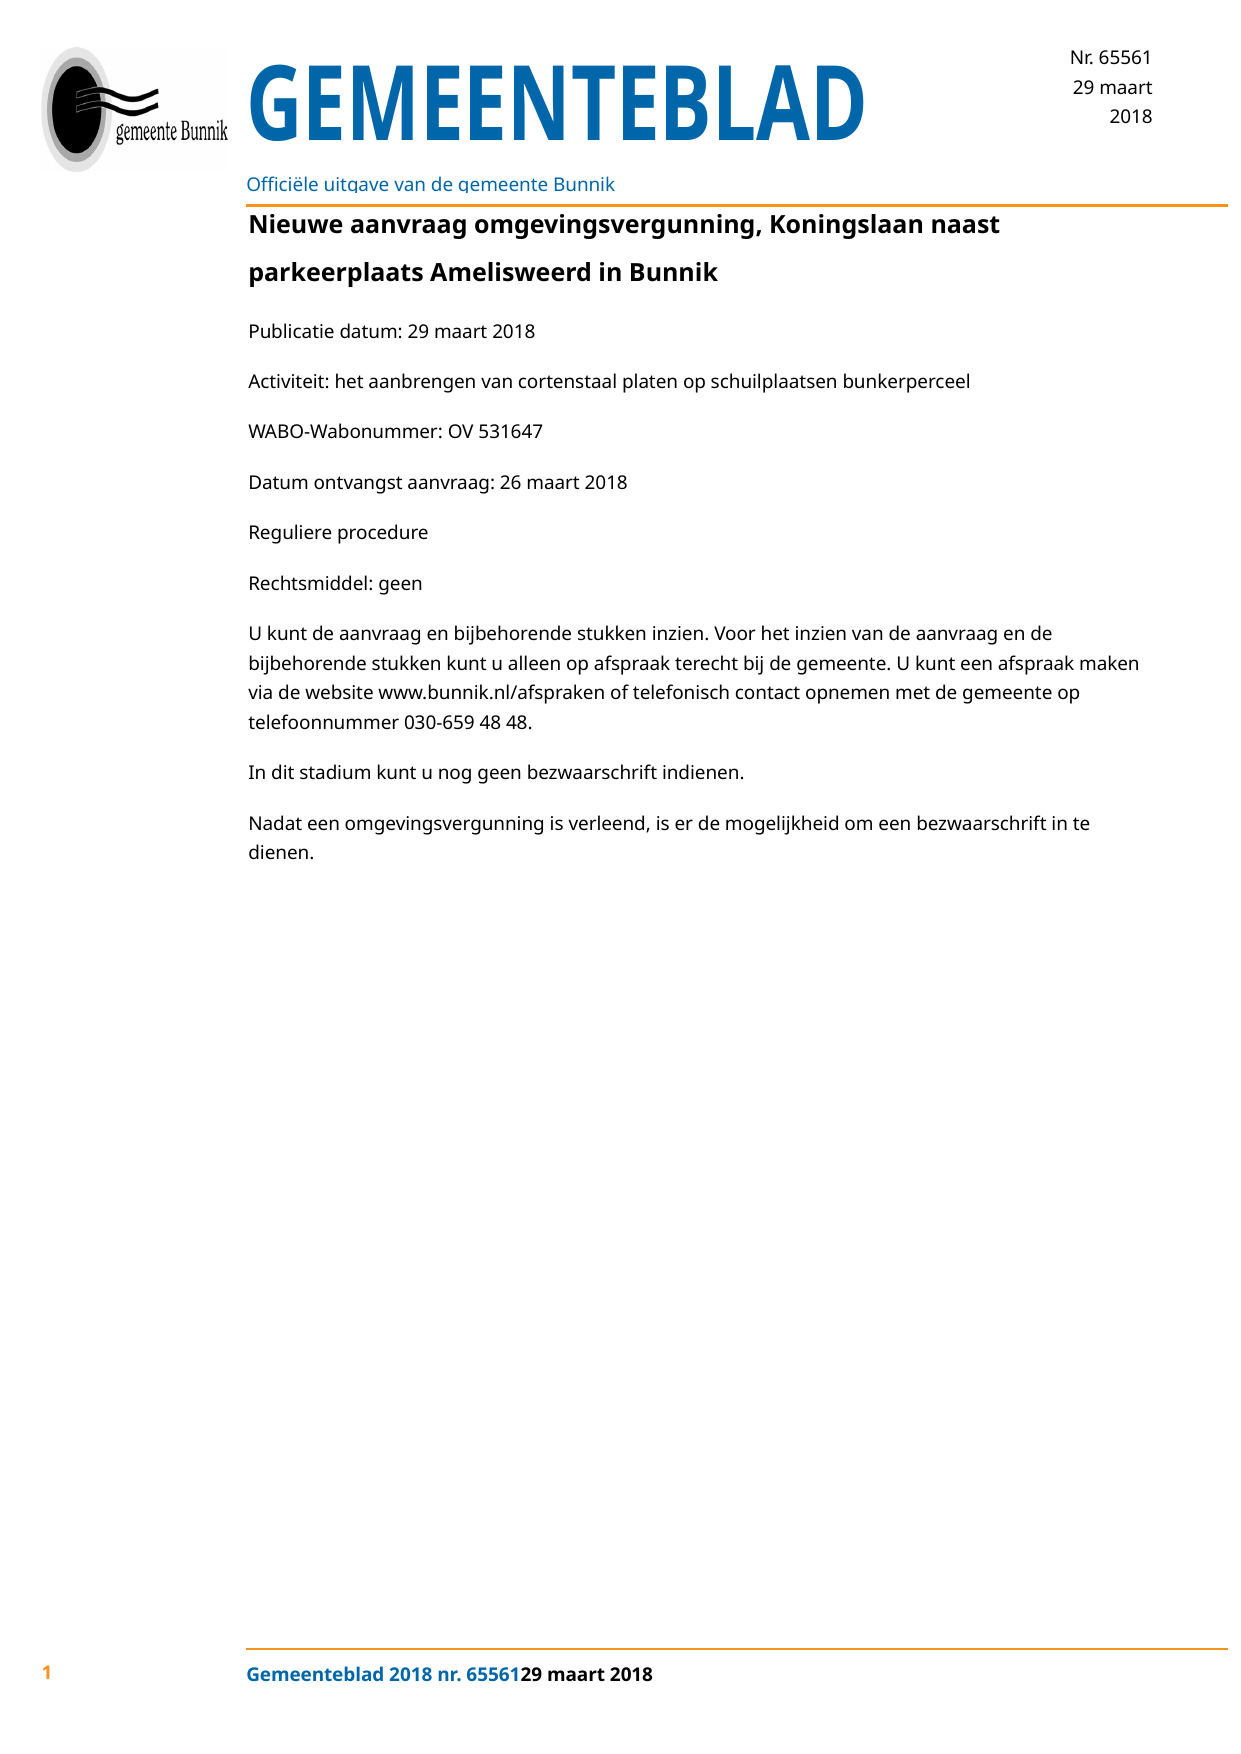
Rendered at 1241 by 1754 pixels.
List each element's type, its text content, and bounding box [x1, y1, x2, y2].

text U kunt de aanvraag en bijbehorende stukken inzien. Voor het inzien van de aanvraag en de bijbehorende stukken kunt u alleen op afspraak terecht bij de gemeente. U kunt een afspraak maken via de website www.bunnik.nl/afspraken of telefonisch contact opnemen met de gemeente op telefoonnummer 030-659 48 48. [248, 620, 1152, 735]
text Activiteit: het aanbrengen van cortenstaal platen op schuilplaatsen bunkerperceel [248, 368, 1152, 394]
text Rechtsmiddel: geen [248, 570, 1152, 596]
text Nieuwe aanvraag omgevingsvergunning, Koningslaan naast parkeerplaats Amelisweerd in Bunnik [248, 207, 1152, 288]
text Nadat een omgevingsvergunning is verleend, is er de mogelijkheid om een bezwaarschrift in te dienen. [248, 810, 1152, 865]
picture [41, 47, 231, 172]
text Publicatie datum: 29 maart 2018 [248, 318, 1152, 344]
text In dit stadium kunt u nog geen bezwaarschrift indienen. [248, 759, 1152, 785]
text WABO-Wabonummer: OV 531647 [248, 419, 1152, 444]
text Datum ontvangst aanvraag: 26 maart 2018 [248, 469, 1152, 495]
text Reguliere procedure [248, 519, 1152, 545]
